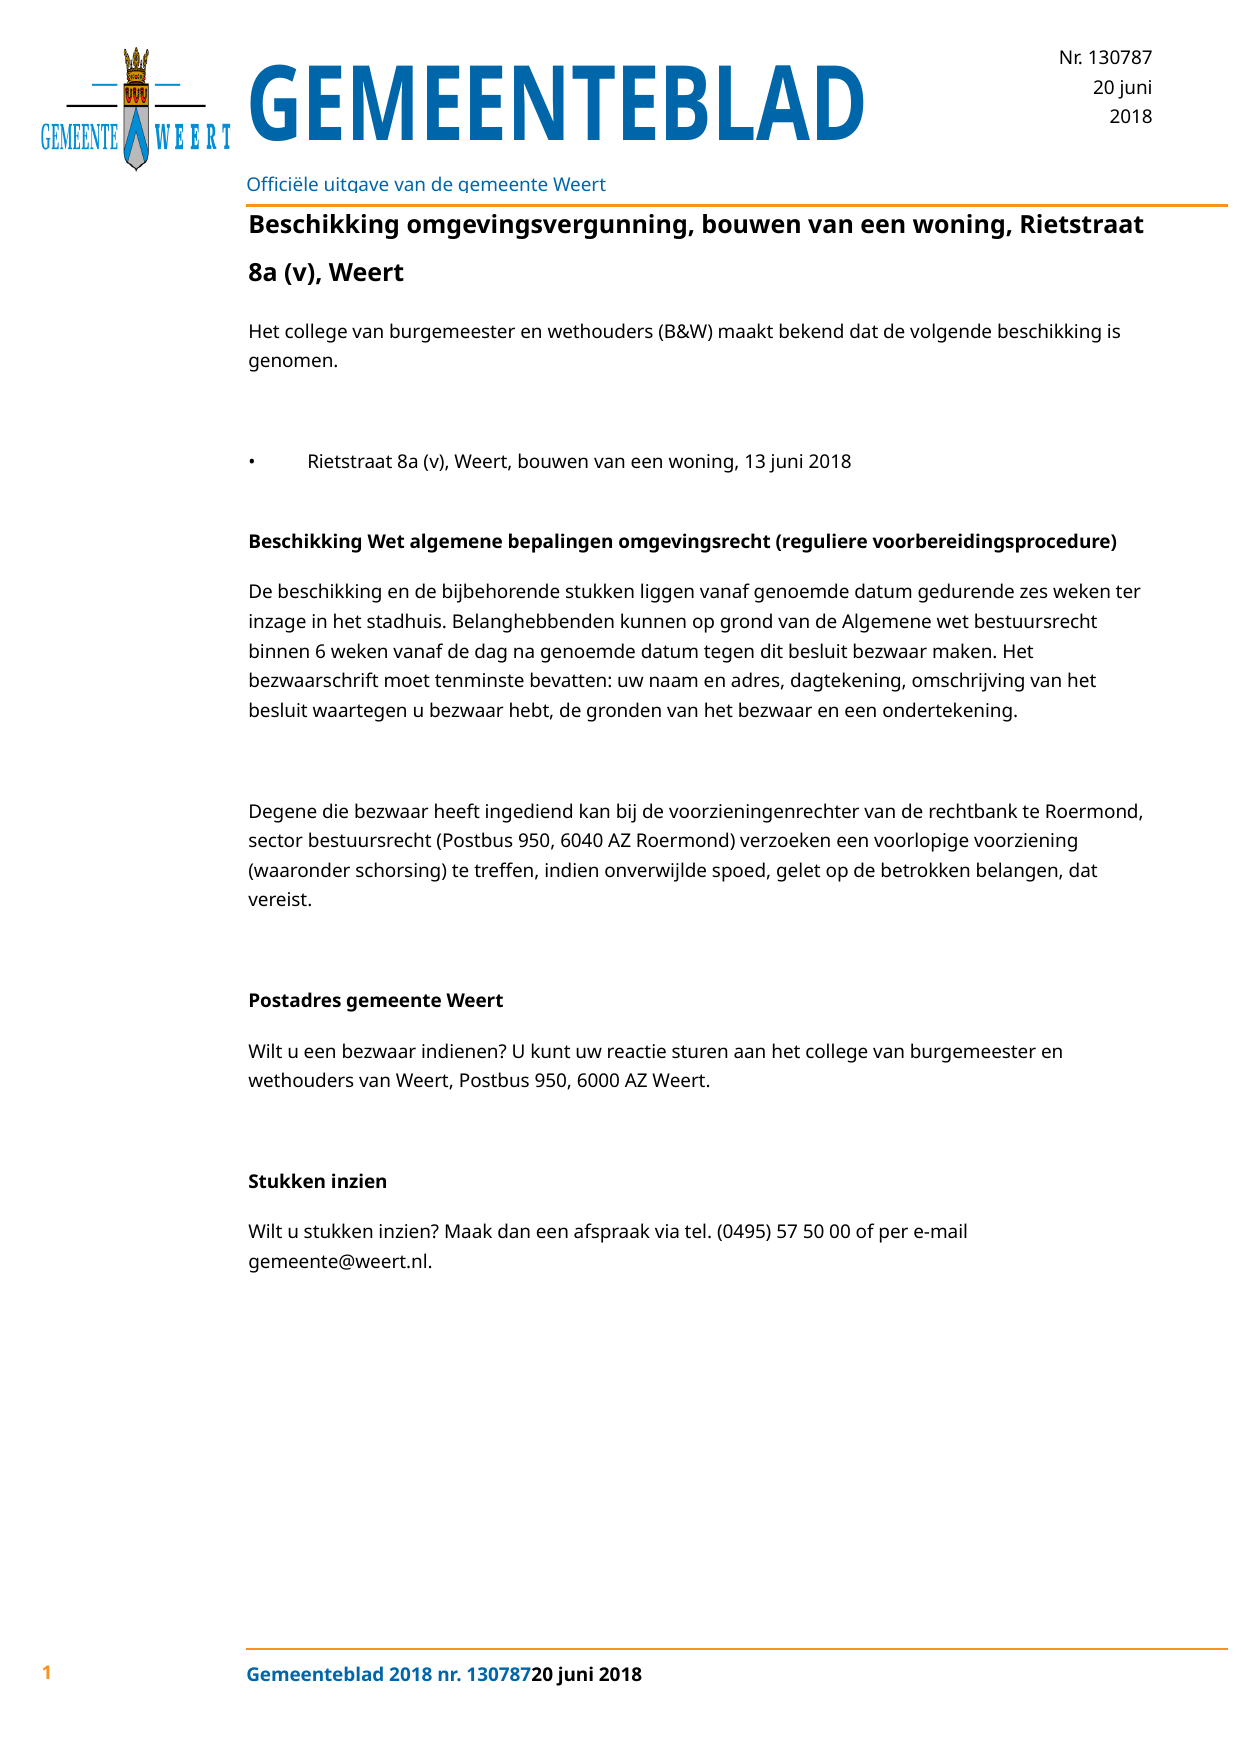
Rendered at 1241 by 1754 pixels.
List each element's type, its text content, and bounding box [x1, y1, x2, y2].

text Degene die bezwaar heeft ingediend kan bij de voorzieningenrechter van de rechtbank te Roermond, sector bestuursrecht (Postbus 950, 6040 AZ Roermond) verzoeken een voorlopige voorziening (waaronder schorsing) te treffen, indien onverwijlde spoed, gelet op de betrokken belangen, dat vereist. [248, 798, 1152, 912]
text Beschikking omgevingsvergunning, bouwen van een woning, Rietstraat 8a (v), Weert [248, 207, 1152, 288]
text De beschikking en de bijbehorende stukken liggen vanaf genoemde datum gedurende zes weken ter inzage in het stadhuis. Belanghebbenden kunnen op grond van de Algemene wet bestuursrecht binnen 6 weken vanaf de dag na genoemde datum tegen dit besluit bezwaar maken. Het bezwaarschrift moet tenminste bevatten: uw naam en adres, dagtekening, omschrijving van het besluit waartegen u bezwaar hebt, de gronden van het bezwaar en een ondertekening. [248, 579, 1152, 723]
text Het college van burgemeester en wethouders (B&W) maakt bekend dat de volgende beschikking is genomen. [248, 318, 1152, 373]
text Stukken inzien [248, 1168, 1152, 1194]
list Rietstraat 8a (v), Weert, bouwen van een woning, 13 juni 2018 [248, 448, 1152, 474]
picture [41, 47, 231, 172]
text Wilt u stukken inzien? Maak dan een afspraak via tel. (0495) 57 50 00 of per e-mail gemeente@weert.nl. [248, 1219, 1152, 1274]
text Wilt u een bezwaar indienen? U kunt uw reactie sturen aan het college van burgemeester en wethouders van Weert, Postbus 950, 6000 AZ Weert. [248, 1038, 1152, 1093]
text Beschikking Wet algemene bepalingen omgevingsrecht (reguliere voorbereidingsprocedure) [248, 528, 1152, 554]
text Postadres gemeente Weert [248, 987, 1152, 1013]
